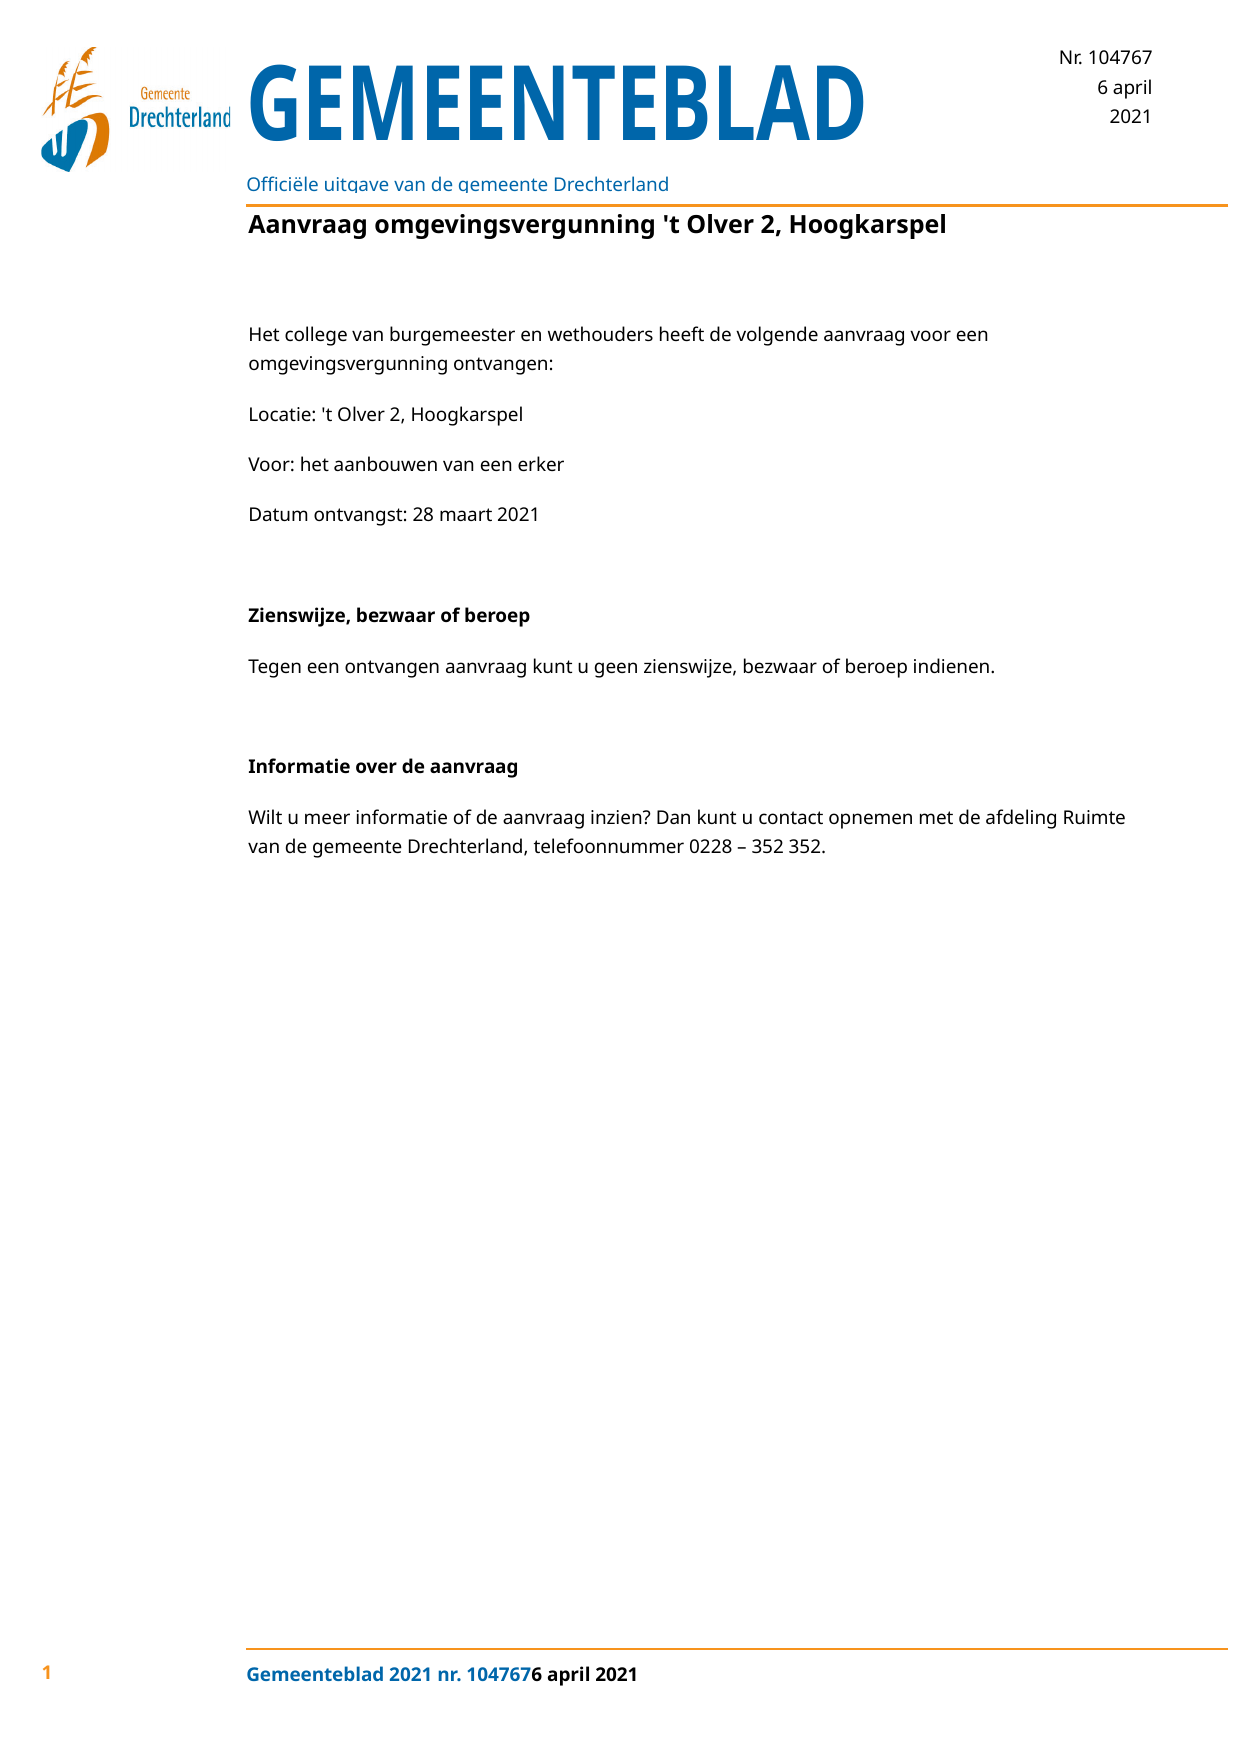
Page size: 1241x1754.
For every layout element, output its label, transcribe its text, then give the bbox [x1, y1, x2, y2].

text Zienswijze, bezwaar of beroep [248, 602, 1152, 628]
picture [226, 115, 231, 124]
picture [41, 158, 64, 172]
text Voor: het aanbouwen van een erker [248, 451, 1152, 477]
text Wilt u meer informatie of de aanvraag inzien? Dan kunt u contact opnemen met de afdeling Ruimte van de gemeente Drechterland, telefoonnummer 0228 – 352 352. [248, 804, 1152, 859]
text Aanvraag omgevingsvergunning 't Olver 2, Hoogkarspel [248, 207, 1152, 241]
text Tegen een ontvangen aanvraag kunt u geen zienswijze, bezwaar of beroep indienen. [248, 653, 1152, 678]
text Het college van burgemeester en wethouders heeft de volgende aanvraag voor een omgevingsvergunning ontvangen: [248, 321, 1152, 376]
picture [41, 47, 231, 172]
text Datum ontvangst: 28 maart 2021 [248, 502, 1152, 527]
text Informatie over de aanvraag [248, 754, 1152, 779]
text Locatie: 't Olver 2, Hoogkarspel [248, 401, 1152, 426]
